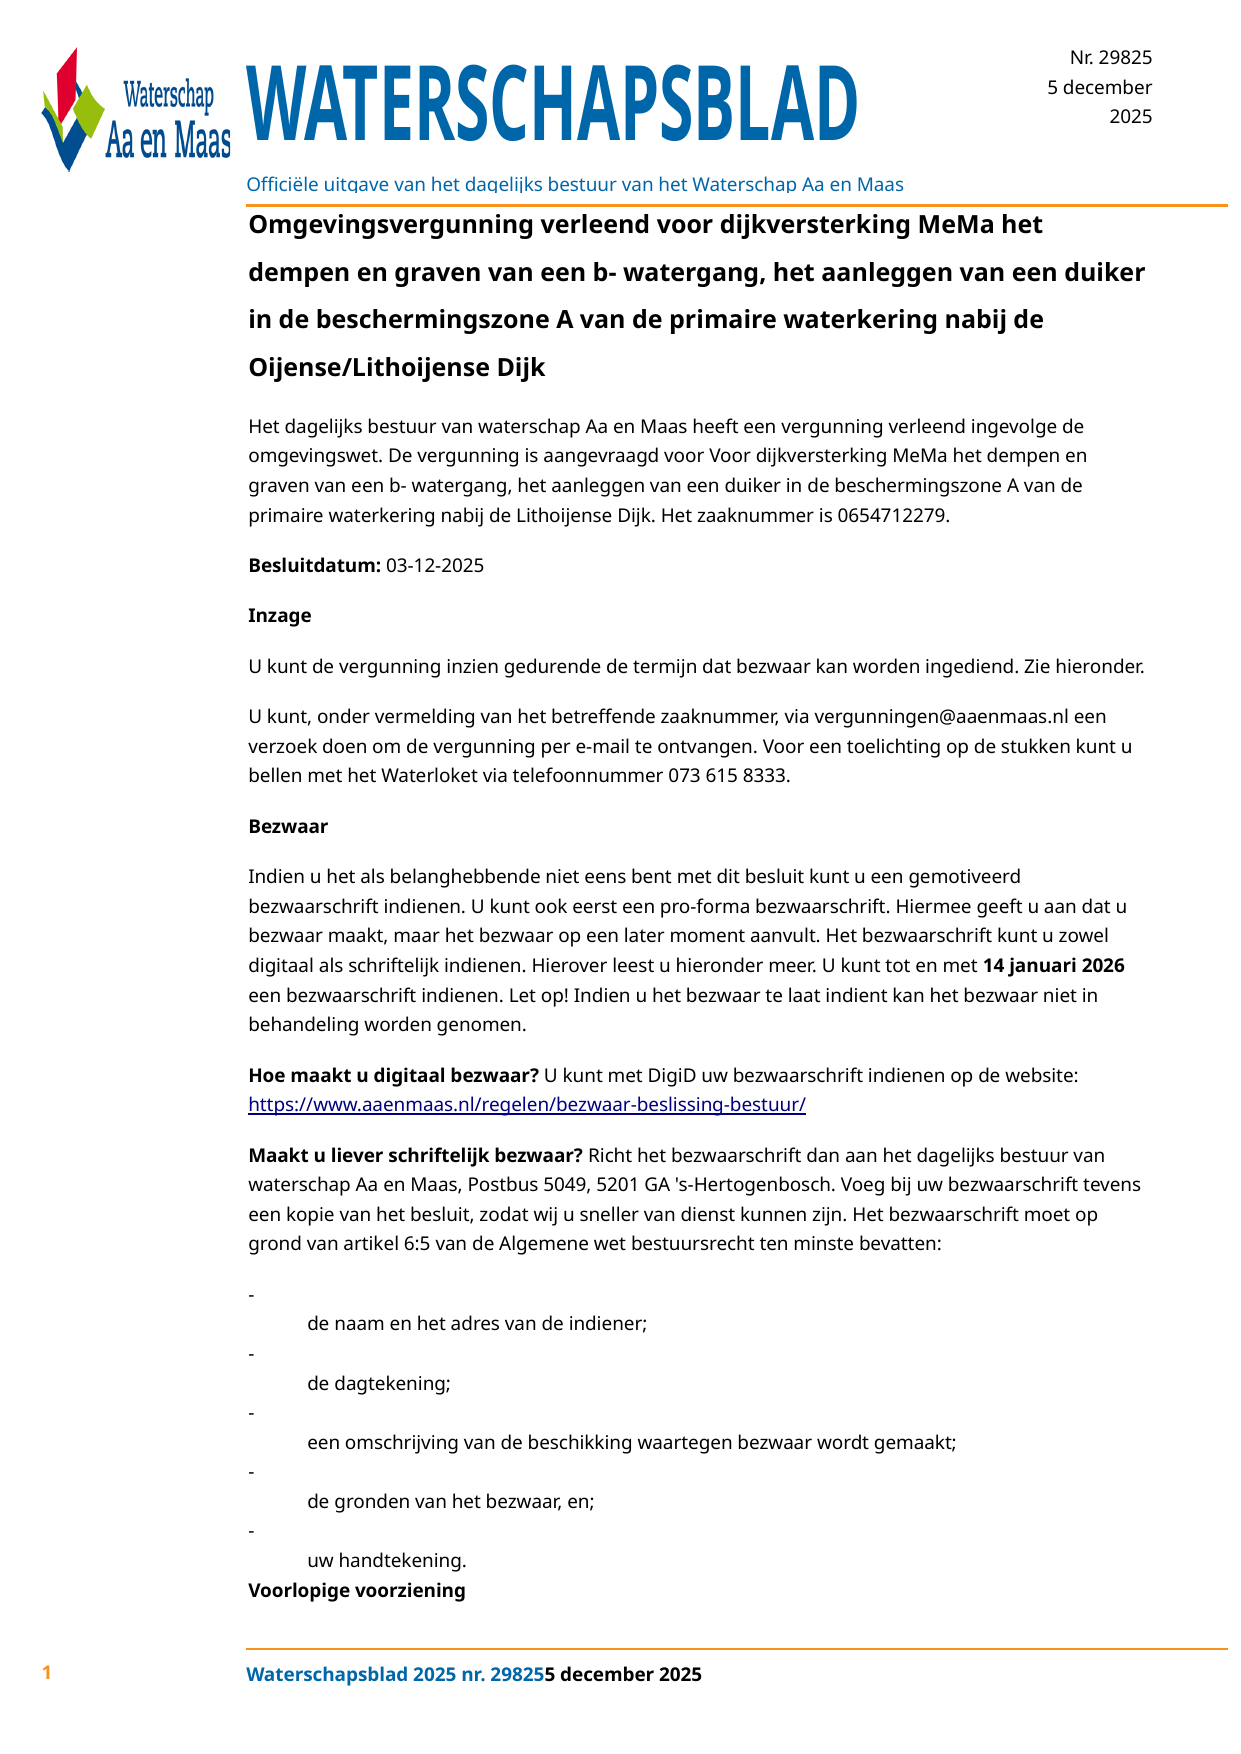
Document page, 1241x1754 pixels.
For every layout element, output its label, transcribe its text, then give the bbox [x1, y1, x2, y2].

text Voorlopige voorziening [248, 1577, 1152, 1603]
list de gronden van het bezwaar, en; [248, 1488, 1152, 1514]
picture [41, 47, 231, 172]
list uw handtekening. [248, 1547, 1152, 1573]
text Het dagelijks bestuur van waterschap Aa en Maas heeft een vergunning verleend ingevolge de omgevingswet. De vergunning is aangevraagd voor Voor dijkversterking MeMa het dempen en graven van een b- watergang, het aanleggen van een duiker in de beschermingszone A van de primaire waterkering nabij de Lithoijense Dijk. Het zaaknummer is 0654712279. [248, 413, 1152, 528]
list de naam en het adres van de indiener; [248, 1311, 1152, 1336]
text Indien u het als belanghebbende niet eens bent met dit besluit kunt u een gemotiveerd bezwaarschrift indienen. U kunt ook eerst een pro-forma bezwaarschrift. Hiermee geeft u aan dat u bezwaar maakt, maar het bezwaar op een later moment aanvult. Het bezwaarschrift kunt u zowel digitaal als schriftelijk indienen. Hierover leest u hieronder meer. U kunt tot en met 14 januari 2026 een bezwaarschrift indienen. Let op! Indien u het bezwaar te laat indient kan het bezwaar niet in behandeling worden genomen. [248, 863, 1152, 1037]
text Hoe maakt u digitaal bezwaar? U kunt met DigiD uw bezwaarschrift indienen op de website: https://www.aaenmaas.nl/regelen/bezwaar-beslissing-bestuur/ [248, 1062, 1152, 1117]
text U kunt de vergunning inzien gedurende de termijn dat bezwaar kan worden ingediend. Zie hieronder. [248, 653, 1152, 679]
list de dagtekening; [248, 1370, 1152, 1396]
text Bezwaar [248, 813, 1152, 839]
text Omgevingsvergunning verleend voor dijkversterking MeMa het dempen en graven van een b- watergang, het aanleggen van een duiker in de beschermingszone A van de primaire waterkering nabij de Oijense/Lithoijense Dijk [248, 207, 1152, 384]
text Besluitdatum: 03-12-2025 [248, 552, 1152, 578]
text Maakt u liever schriftelijk bezwaar? Richt het bezwaarschrift dan aan het dagelijks bestuur van waterschap Aa en Maas, Postbus 5049, 5201 GA 's-Hertogenbosch. Voeg bij uw bezwaarschrift tevens een kopie van het besluit, zodat wij u sneller van dienst kunnen zijn. Het bezwaarschrift moet op grond van artikel 6:5 van de Algemene wet bestuursrecht ten minste bevatten: [248, 1142, 1152, 1256]
text Inzage [248, 603, 1152, 628]
list een omschrijving van de beschikking waartegen bezwaar wordt gemaakt; [248, 1429, 1152, 1455]
text U kunt, onder vermelding van het betreffende zaaknummer, via vergunningen@aaenmaas.nl een verzoek doen om de vergunning per e-mail te ontvangen. Voor een toelichting op de stukken kunt u bellen met het Waterloket via telefoonnummer 073 615 8333. [248, 703, 1152, 788]
